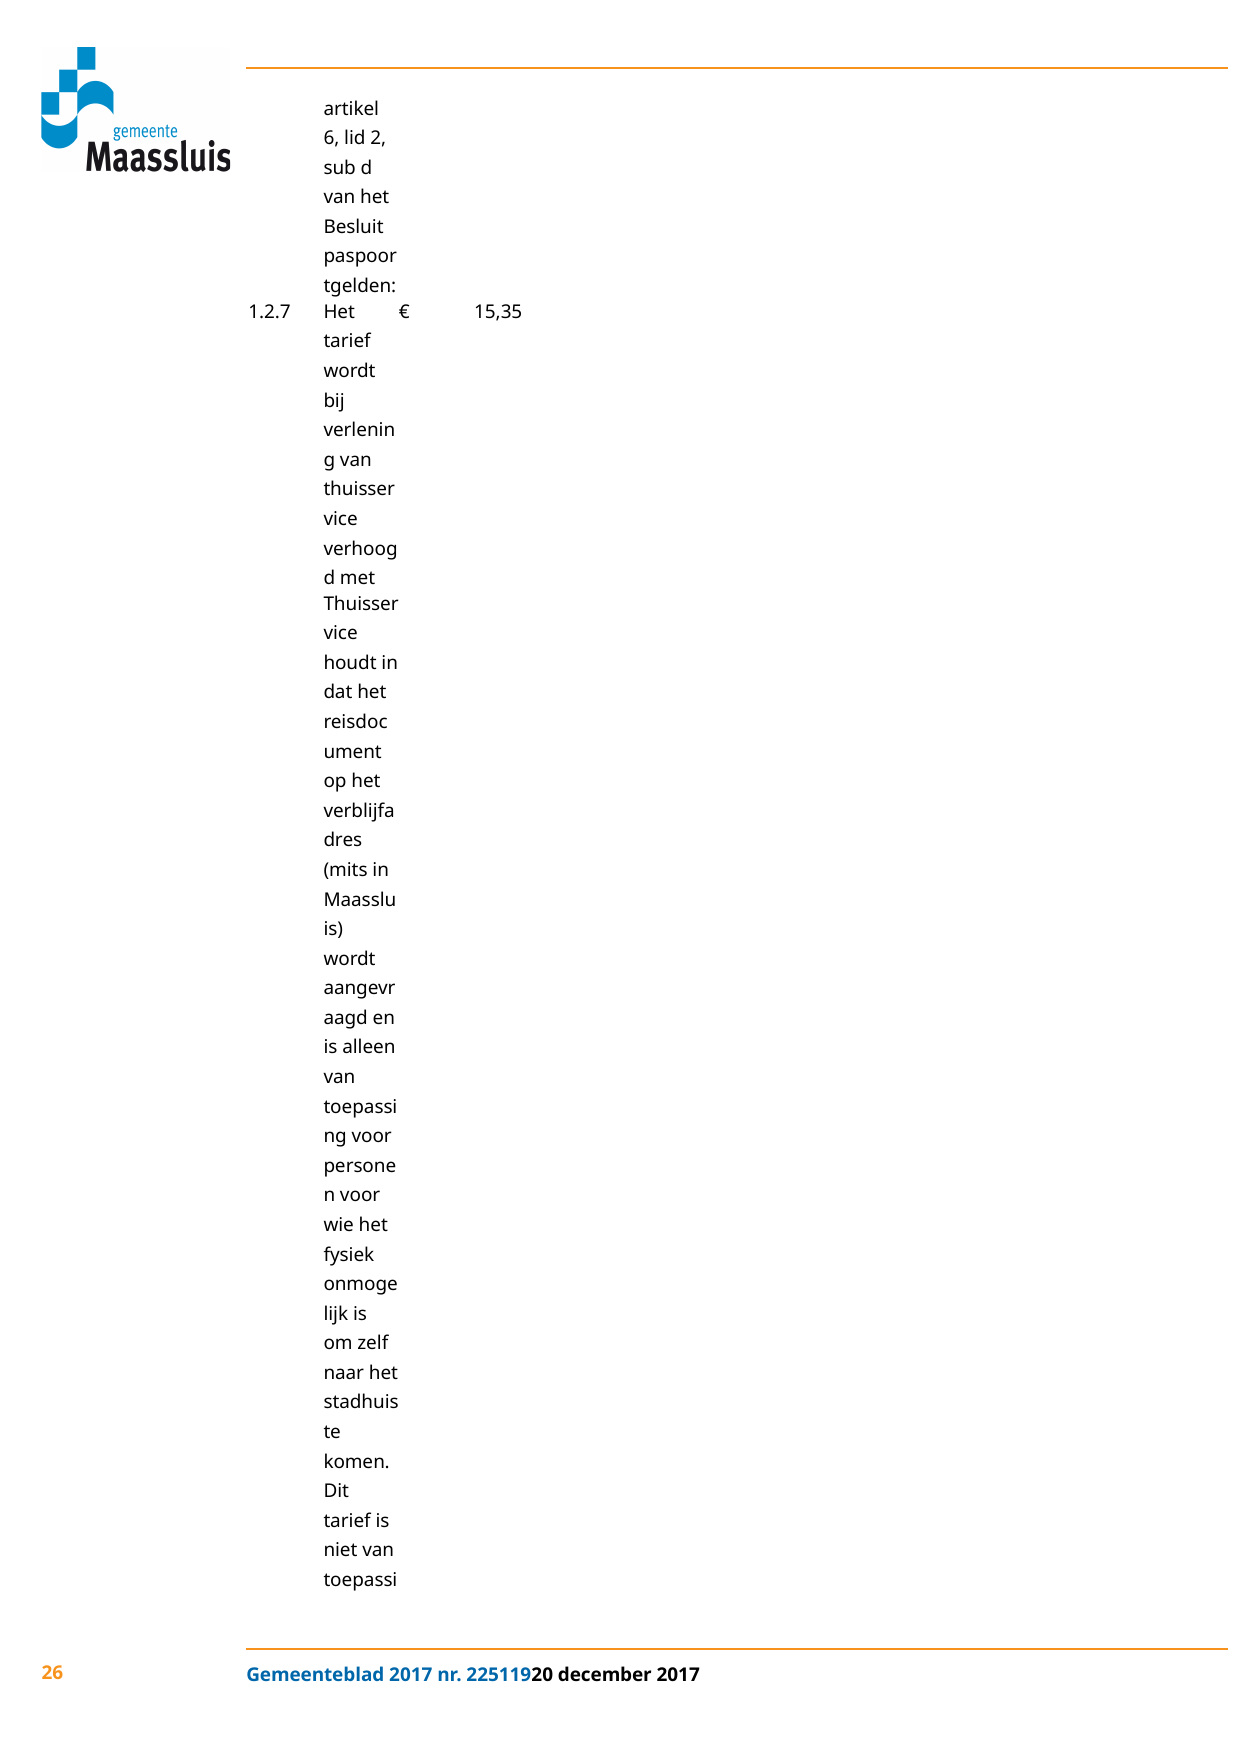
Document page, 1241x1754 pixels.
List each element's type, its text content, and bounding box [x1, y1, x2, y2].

table_cell € [399, 298, 474, 590]
table_cell [248, 95, 323, 298]
table_cell Het tarief wordt bij verlening van thuisservice verhoogd met [323, 298, 398, 590]
picture [41, 47, 77, 92]
table_cell Thuisservice houdt in dat het reisdocument op het verblijfadres (mits in Maassluis) wordt aangevraagd en is alleen van toepassing voor personen voor wie het fysiek onmogelijk is om zelf naar het stadhuis te komen. Dit tarief is niet van toepassi [323, 590, 398, 1592]
table_cell [474, 590, 549, 1592]
table_cell [399, 95, 474, 298]
table_cell [474, 95, 549, 298]
table_cell artikel 6, lid 2, sub d van het Besluit paspoortgelden: [323, 95, 398, 298]
table_cell 15,35 [474, 298, 549, 590]
table_cell [248, 590, 323, 1592]
table_cell [399, 590, 474, 1592]
table_cell 1.2.7 [248, 298, 323, 590]
picture [41, 47, 231, 172]
